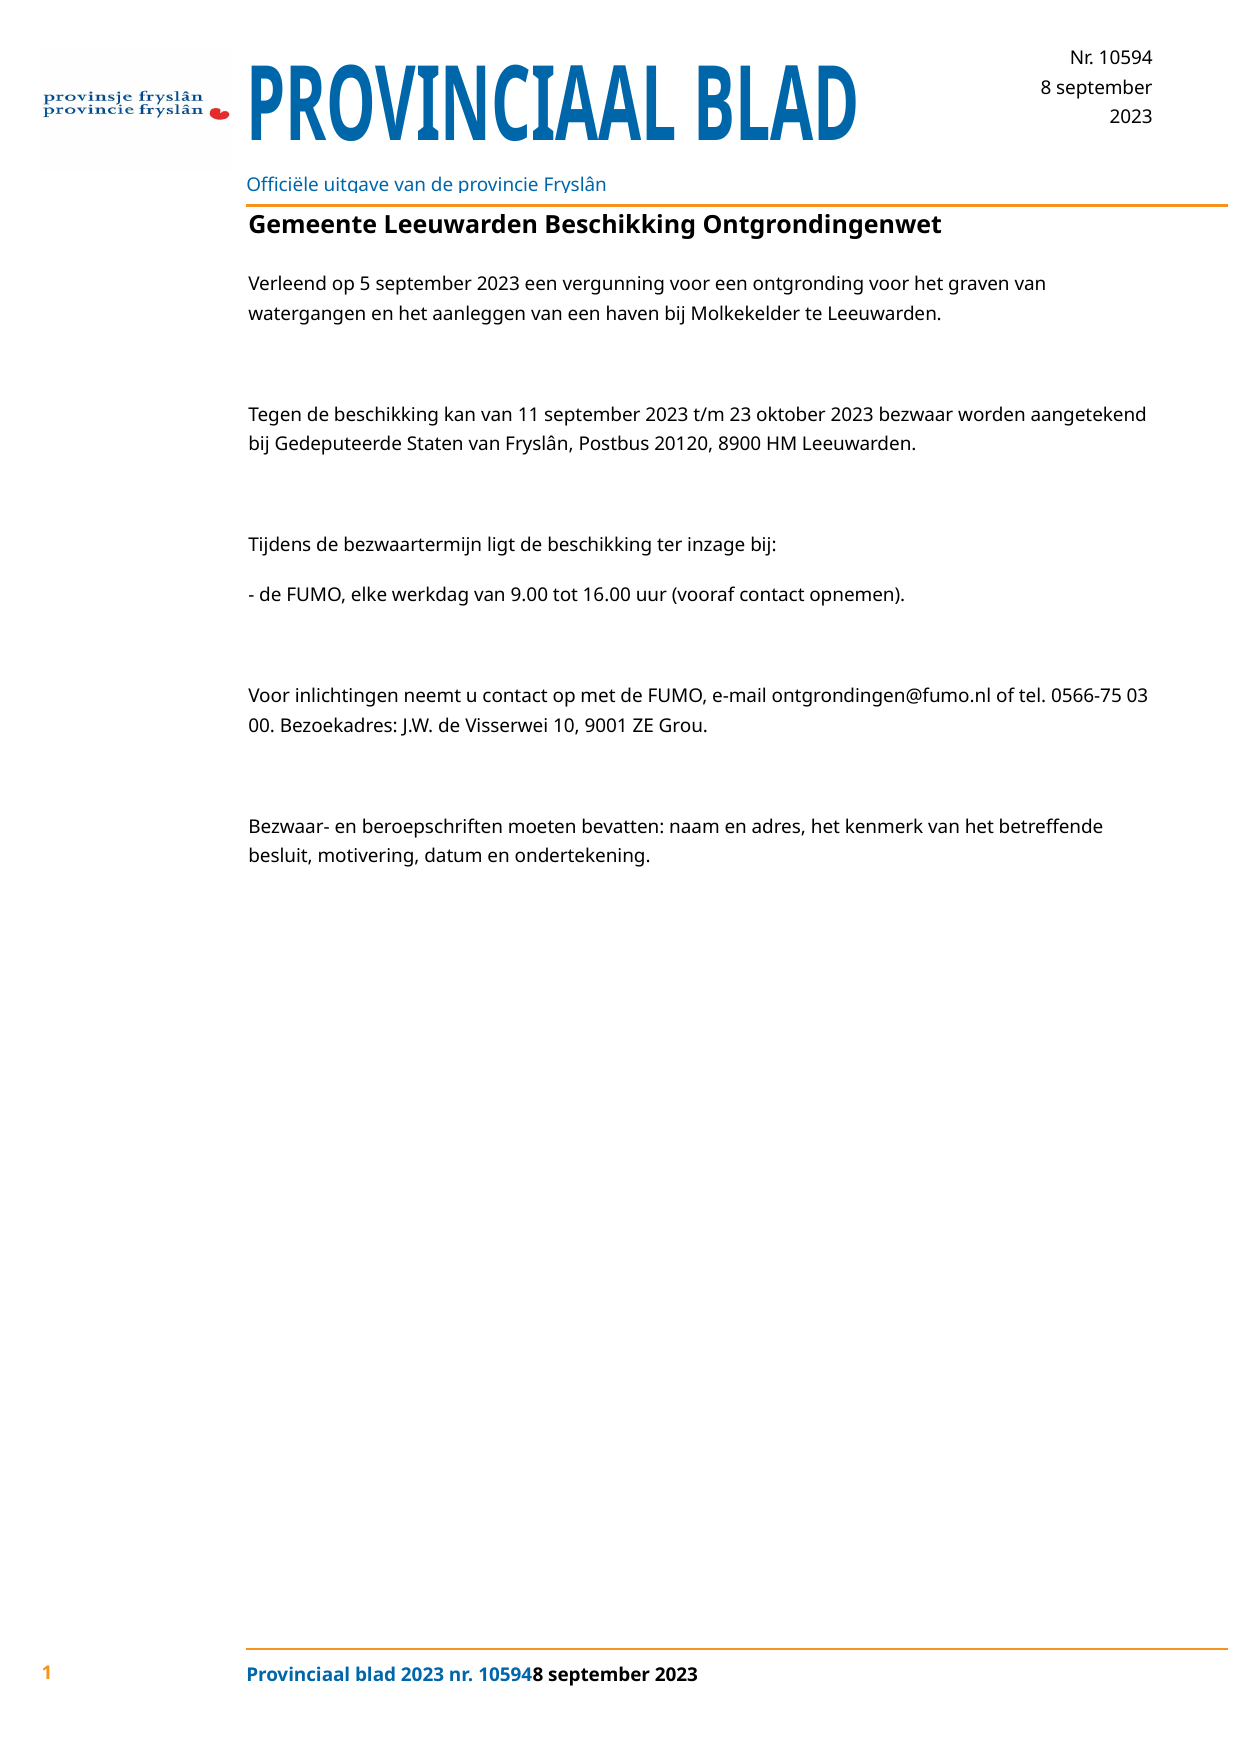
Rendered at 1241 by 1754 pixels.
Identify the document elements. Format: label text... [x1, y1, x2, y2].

text - de FUMO, elke werkdag van 9.00 tot 16.00 uur (vooraf contact opnemen). [248, 582, 1152, 607]
text Tijdens de bezwaartermijn ligt de beschikking ter inzage bij: [248, 531, 1152, 557]
picture [41, 47, 231, 172]
text Gemeente Leeuwarden Beschikking Ontgrondingenwet [248, 207, 1152, 241]
text Voor inlichtingen neemt u contact op met de FUMO, e-mail ontgrondingen@fumo.nl of tel. 0566-75 03 00. Bezoekadres: J.W. de Visserwei 10, 9001 ZE Grou. [248, 682, 1152, 738]
text Bezwaar- en beroepschriften moeten bevatten: naam en adres, het kenmerk van het betreffende besluit, motivering, datum en ondertekening. [248, 813, 1152, 868]
text Tegen de beschikking kan van 11 september 2023 t/m 23 oktober 2023 bezwaar worden aangetekend bij Gedeputeerde Staten van Fryslân, Postbus 20120, 8900 HM Leeuwarden. [248, 401, 1152, 456]
text Verleend op 5 september 2023 een vergunning voor een ontgronding voor het graven van watergangen en het aanleggen van een haven bij Molkekelder te Leeuwarden. [248, 270, 1152, 326]
